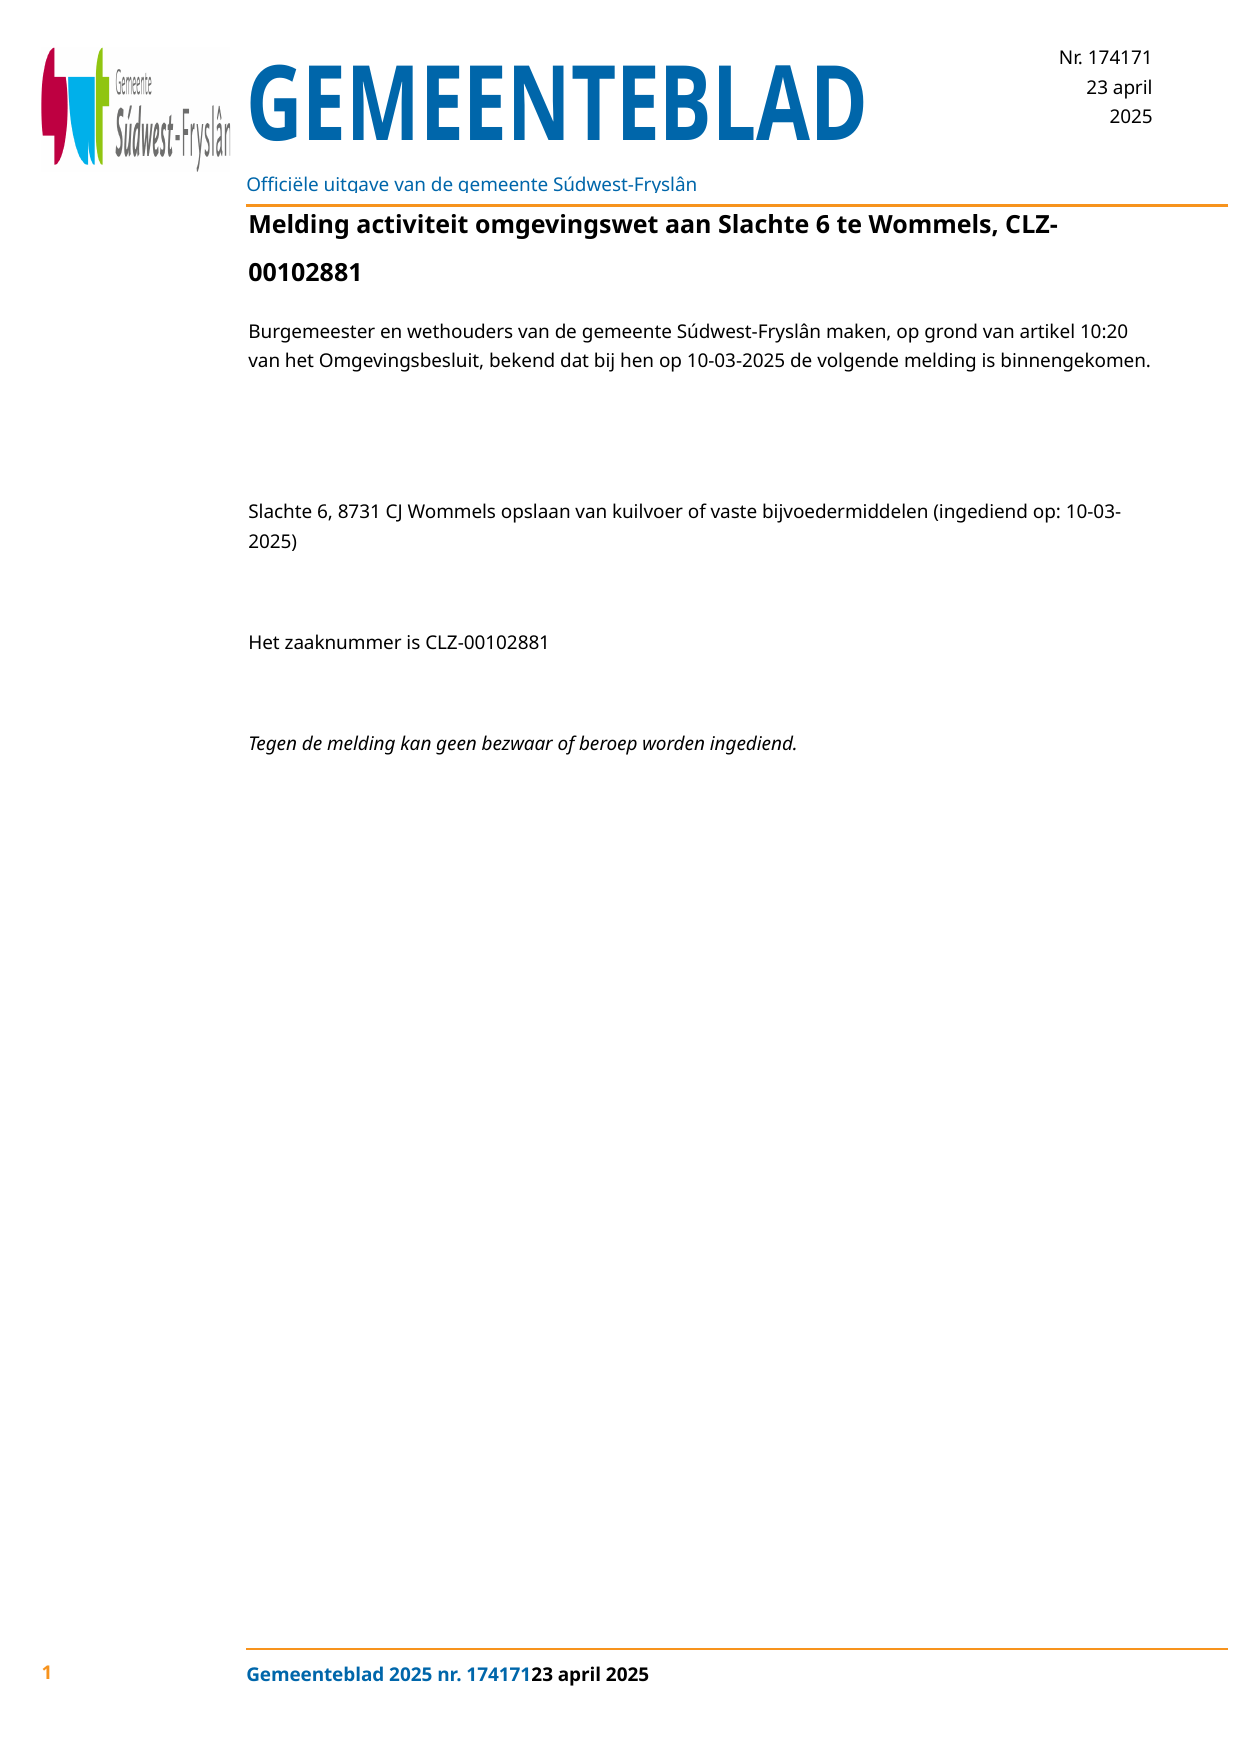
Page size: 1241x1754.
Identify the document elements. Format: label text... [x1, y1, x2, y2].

text Slachte 6, 8731 CJ Wommels opslaan van kuilvoer of vaste bijvoedermiddelen (ingediend op: 10-03-2025) [248, 499, 1152, 554]
text Melding activiteit omgevingswet aan Slachte 6 te Wommels, CLZ-00102881 [248, 207, 1152, 288]
text Het zaaknummer is CLZ-00102881 [248, 629, 1152, 655]
text Tegen de melding kan geen bezwaar of beroep worden ingediend. [248, 730, 1152, 756]
text Burgemeester en wethouders van de gemeente Súdwest-Fryslân maken, op grond van artikel 10:20 van het Omgevingsbesluit, bekend dat bij hen op 10-03-2025 de volgende melding is binnengekomen. [248, 318, 1152, 373]
picture [41, 47, 231, 172]
